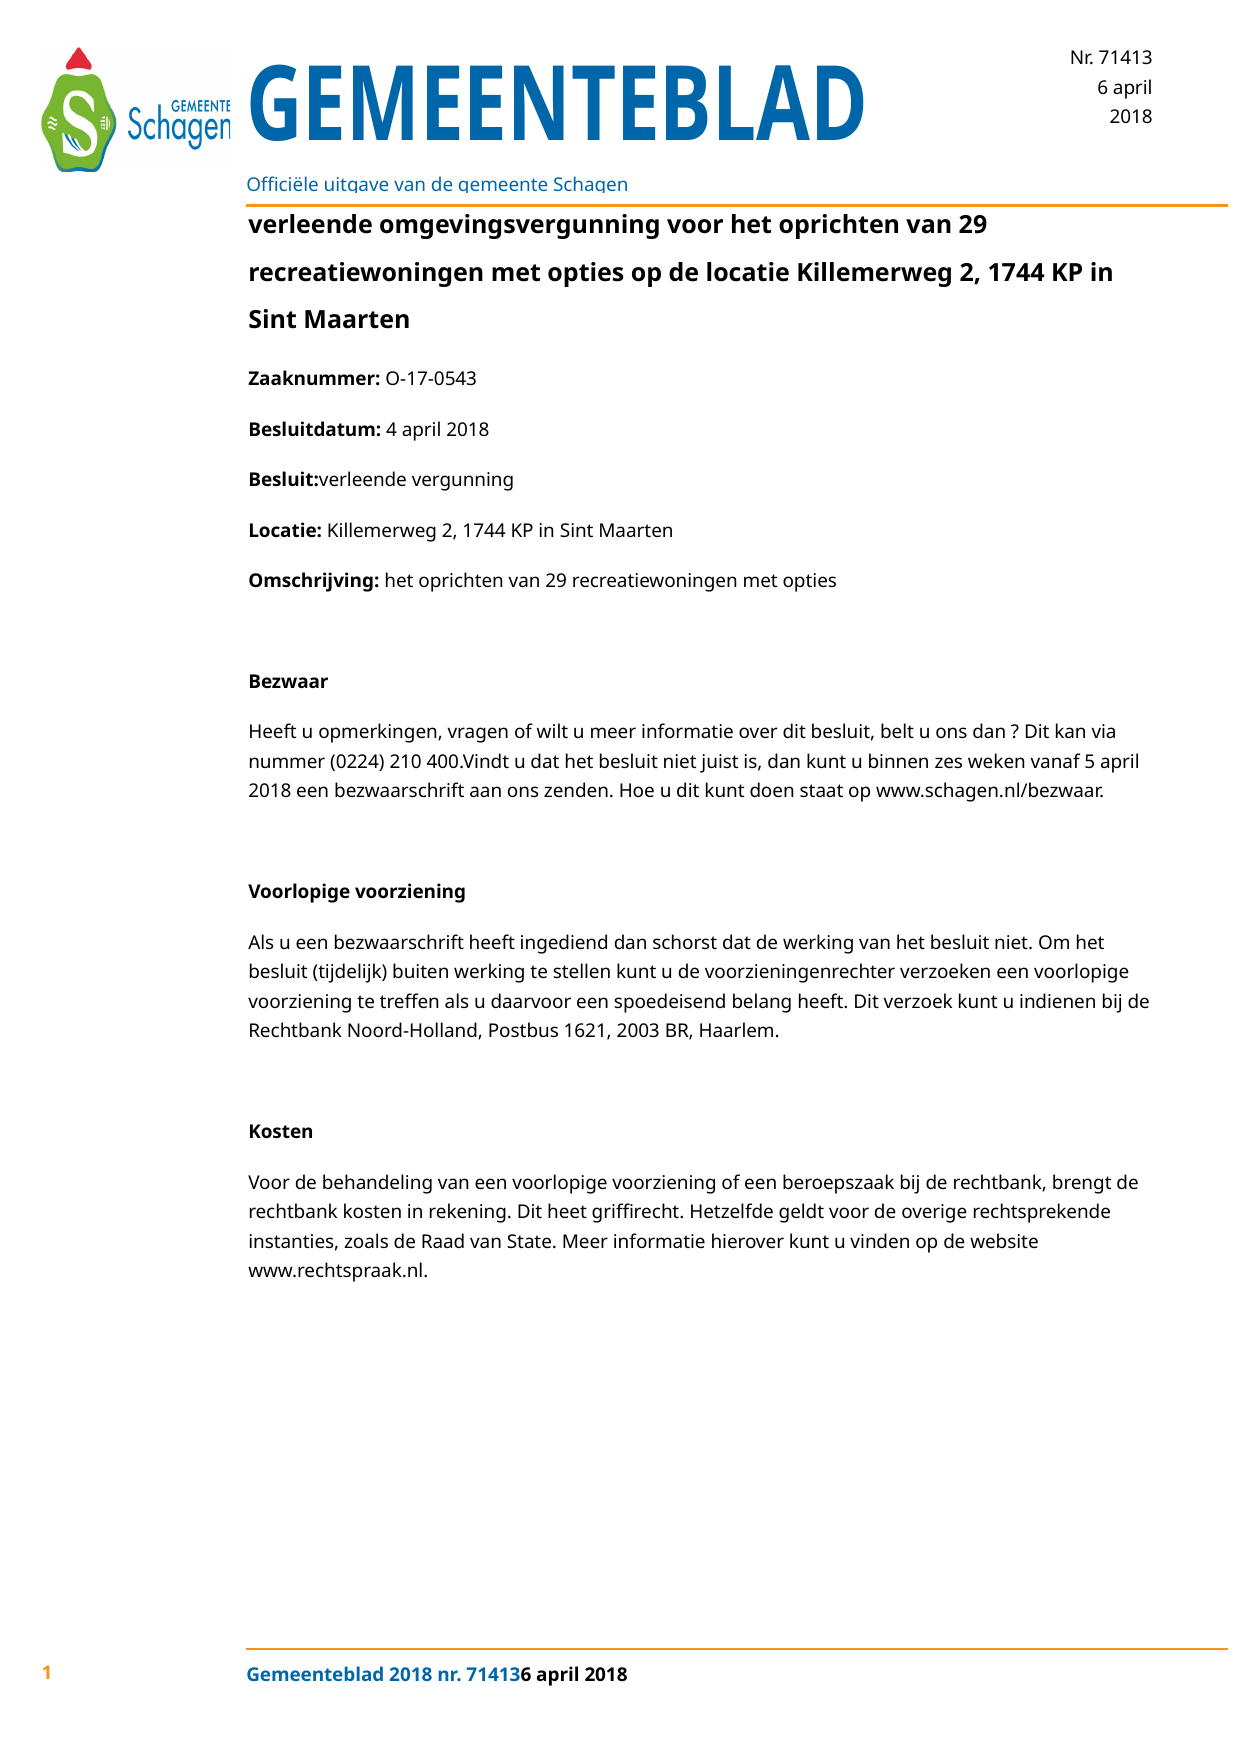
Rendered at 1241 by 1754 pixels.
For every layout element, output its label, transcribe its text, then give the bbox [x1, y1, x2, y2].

text Locatie: Killemerweg 2, 1744 KP in Sint Maarten [248, 517, 1152, 542]
text Zaaknummer: O-17-0543 [248, 366, 1152, 391]
picture [41, 47, 231, 172]
text Besluit:verleende vergunning [248, 466, 1152, 492]
text verleende omgevingsvergunning voor het oprichten van 29 recreatiewoningen met opties op de locatie Killemerweg 2, 1744 KP in Sint Maarten [248, 207, 1152, 336]
text Heeft u opmerkingen, vragen of wilt u meer informatie over dit besluit, belt u ons dan ? Dit kan via nummer (0224) 210 400.Vindt u dat het besluit niet juist is, dan kunt u binnen zes weken vanaf 5 april 2018 een bezwaarschrift aan ons zenden. Hoe u dit kunt doen staat op www.schagen.nl/bezwaar. [248, 718, 1152, 803]
text Omschrijving: het oprichten van 29 recreatiewoningen met opties [248, 567, 1152, 593]
text Kosten [248, 1118, 1152, 1144]
text Voorlopige voorziening [248, 878, 1152, 904]
text Als u een bezwaarschrift heeft ingediend dan schorst dat de werking van het besluit niet. Om het besluit (tijdelijk) buiten werking te stellen kunt u de voorzieningenrechter verzoeken een voorlopige voorziening te treffen als u daarvoor een spoedeisend belang heeft. Dit verzoek kunt u indienen bij de Rechtbank Noord-Holland, Postbus 1621, 2003 BR, Haarlem. [248, 929, 1152, 1043]
text Bezwaar [248, 668, 1152, 694]
text Besluitdatum: 4 april 2018 [248, 416, 1152, 442]
text Voor de behandeling van een voorlopige voorziening of een beroepszaak bij de rechtbank, brengt de rechtbank kosten in rekening. Dit heet griffirecht. Hetzelfde geldt voor de overige rechtsprekende instanties, zoals de Raad van State. Meer informatie hierover kunt u vinden op de website www.rechtspraak.nl. [248, 1169, 1152, 1283]
